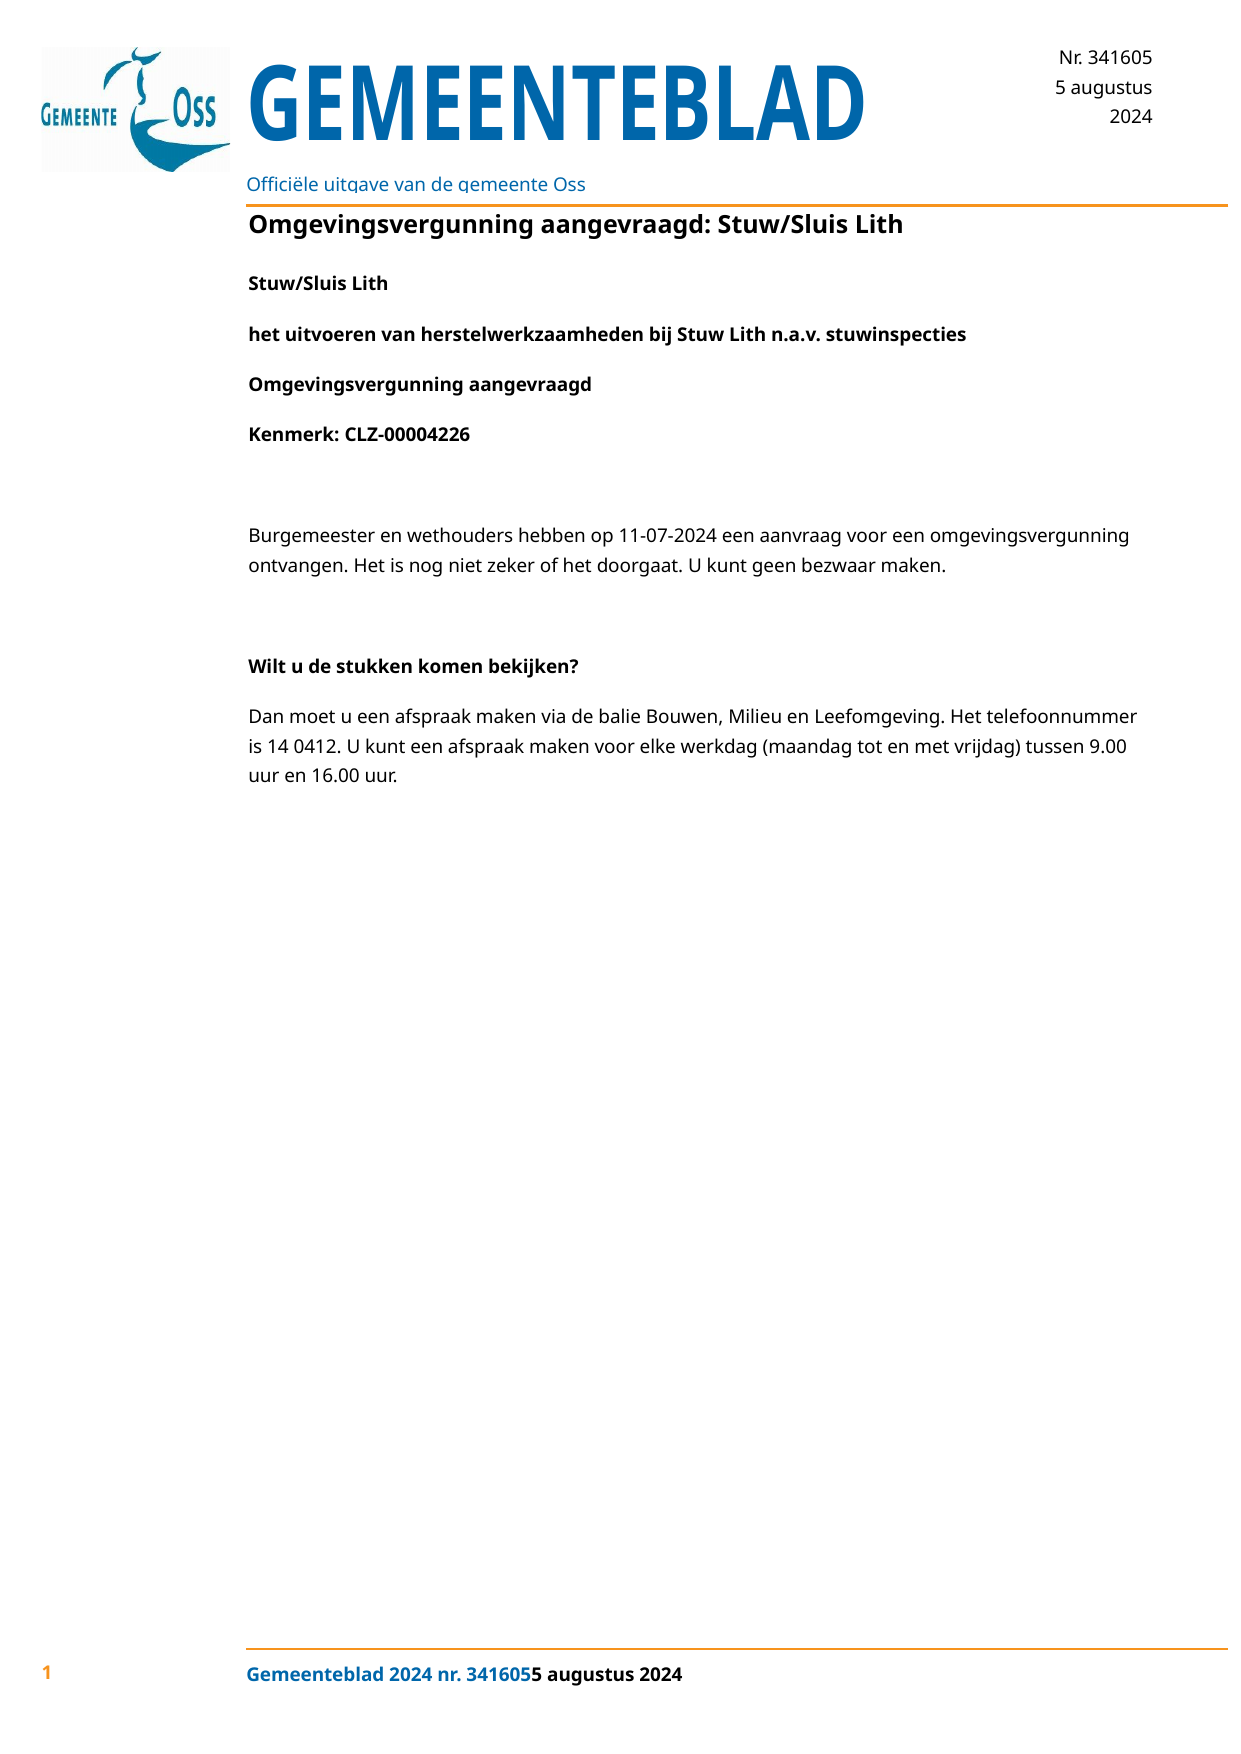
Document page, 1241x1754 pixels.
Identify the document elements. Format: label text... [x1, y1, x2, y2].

text het uitvoeren van herstelwerkzaamheden bij Stuw Lith n.a.v. stuwinspecties [248, 321, 1152, 346]
text Burgemeester en wethouders hebben op 11-07-2024 een aanvraag voor een omgevingsvergunning ontvangen. Het is nog niet zeker of het doorgaat. U kunt geen bezwaar maken. [248, 522, 1152, 578]
text Kenmerk: CLZ-00004226 [248, 422, 1152, 447]
text Omgevingsvergunning aangevraagd [248, 371, 1152, 397]
picture [41, 47, 231, 172]
text Stuw/Sluis Lith [248, 270, 1152, 296]
text Omgevingsvergunning aangevraagd: Stuw/Sluis Lith [248, 207, 1152, 241]
text Dan moet u een afspraak maken via de balie Bouwen, Milieu en Leefomgeving. Het telefoonnummer is 14 0412. U kunt een afspraak maken voor elke werkdag (maandag tot en met vrijdag) tussen 9.00 uur en 16.00 uur. [248, 703, 1152, 788]
text Wilt u de stukken komen bekijken? [248, 653, 1152, 678]
